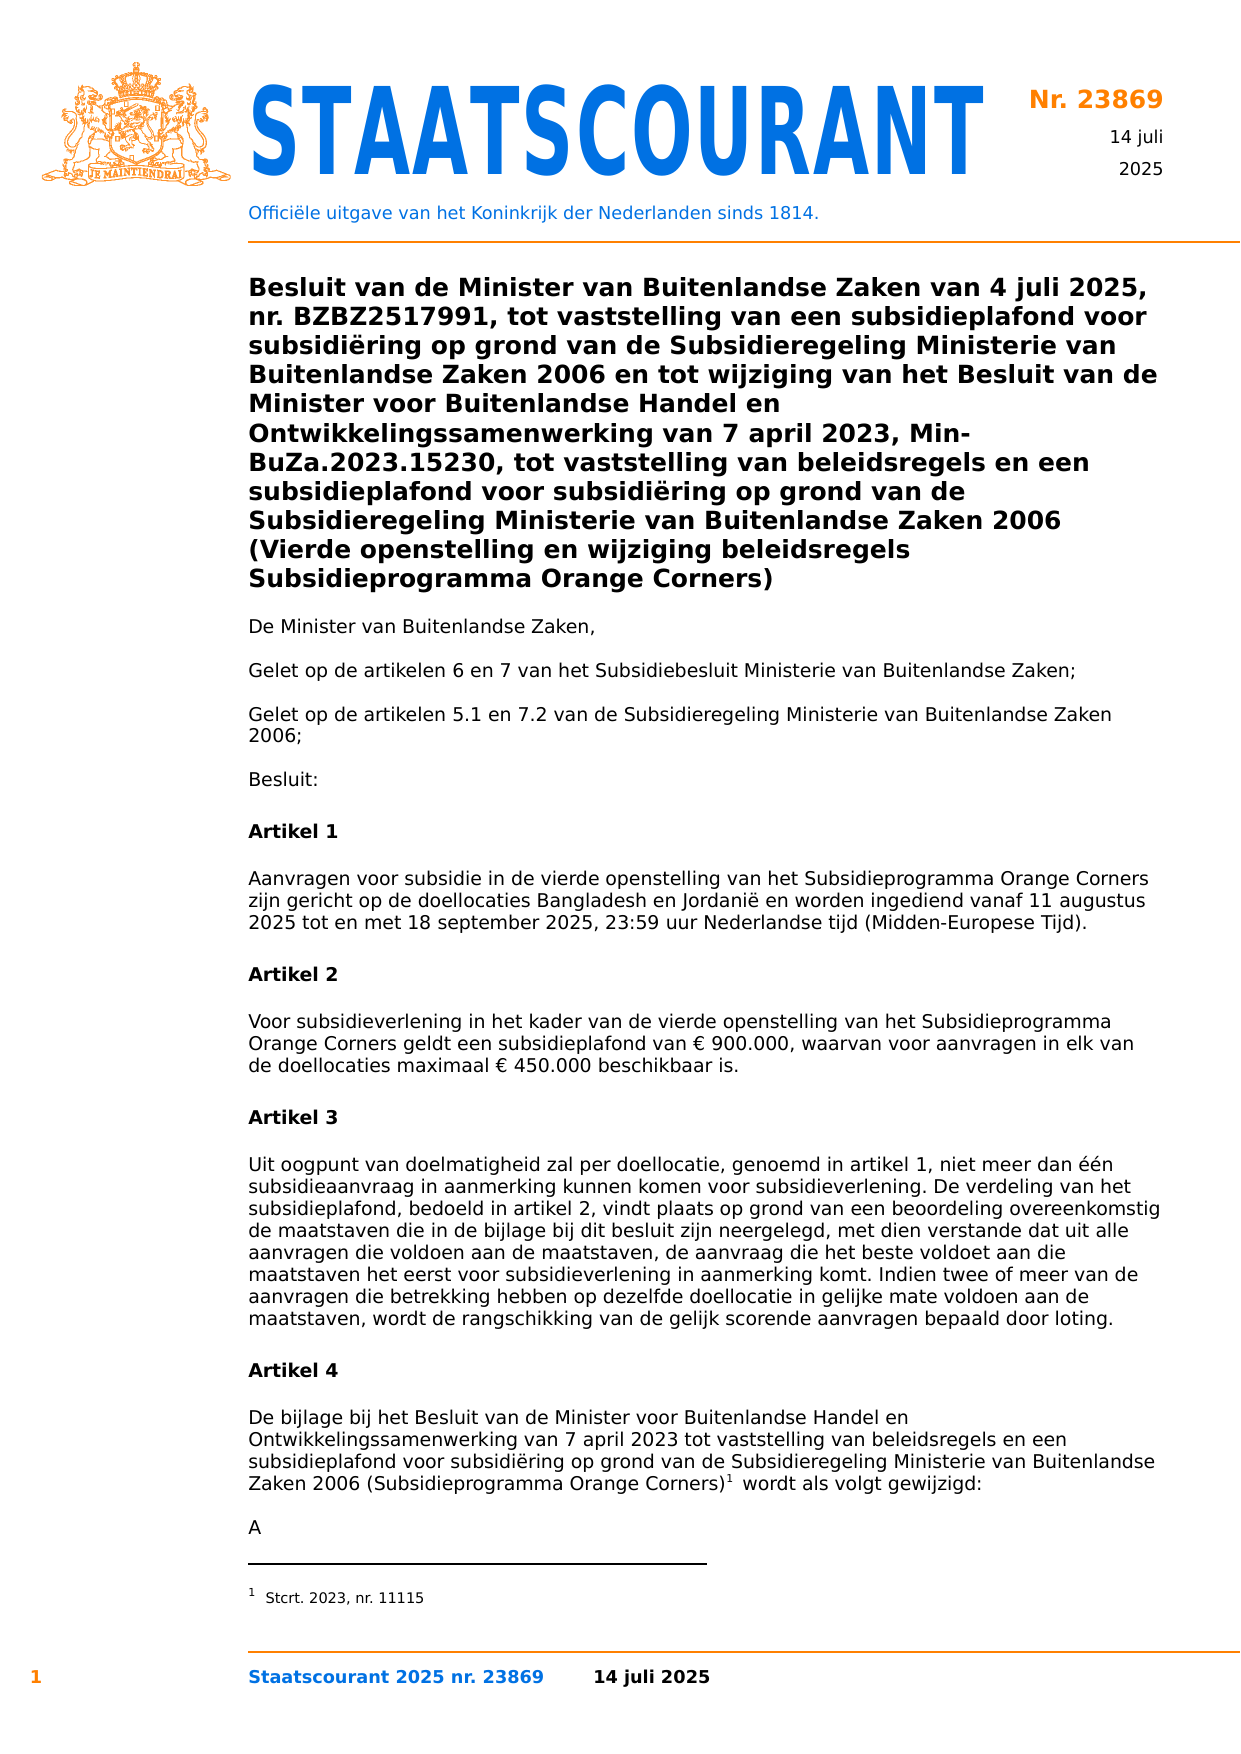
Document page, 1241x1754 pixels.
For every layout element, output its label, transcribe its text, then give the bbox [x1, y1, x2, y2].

table_header STAATSCOURANT [248, 62, 998, 203]
table_header [25, 62, 248, 241]
table_cell 14 juli [998, 121, 1240, 153]
text Besluit: [248, 769, 1163, 791]
table_cell Officiële uitgave van het Koninkrijk der Nederlanden sinds 1814. [248, 203, 1240, 241]
text Voor subsidieverlening in het kader van de vierde openstelling van het Subsidieprogramma Orange Corners geldt een subsidieplafond van € 900.000, waarvan voor aanvragen in elk van de doellocaties maximaal € 450.000 beschikbaar is. [248, 1011, 1163, 1077]
text Stcrt. 2023, nr. 11115 [248, 1586, 1163, 1608]
subtitle Artikel 4 [248, 1360, 1163, 1382]
subtitle Besluit van de Minister van Buitenlandse Zaken van 4 juli 2025, nr. BZBZ2517991, tot vaststelling van een subsidieplafond voor subsidiëring op grond van de Subsidieregeling Ministerie van Buitenlandse Zaken 2006 en tot wijziging van het Besluit van de Minister voor Buitenlandse Handel en Ontwikkelingssamenwerking van 7 april 2023, Min-BuZa.2023.15230, tot vaststelling van beleidsregels en een subsidieplafond voor subsidiëring op grond van de Subsidieregeling Ministerie van Buitenlandse Zaken 2006 (Vierde openstelling en wijziging beleidsregels Subsidieprogramma Orange Corners) [248, 273, 1163, 594]
text Gelet op de artikelen 6 en 7 van het Subsidiebesluit Ministerie van Buitenlandse Zaken; [248, 659, 1163, 682]
subtitle Artikel 3 [248, 1107, 1163, 1129]
table_header Nr. 23869 [998, 62, 1240, 121]
picture [41, 62, 231, 186]
subtitle Artikel 1 [248, 821, 1163, 843]
text Uit oogpunt van doelmatigheid zal per doellocatie, genoemd in artikel 1, niet meer dan één subsidieaanvraag in aanmerking kunnen komen voor subsidieverlening. De verdeling van het subsidieplafond, bedoeld in artikel 2, vindt plaats op grond van een beoordeling overeenkomstig de maatstaven die in de bijlage bij dit besluit zijn neergelegd, met dien verstande dat uit alle aanvragen die voldoen aan de maatstaven, de aanvraag die het beste voldoet aan die maatstaven het eerst voor subsidieverlening in aanmerking komt. Indien twee of meer van de aanvragen die betrekking hebben op dezelfde doellocatie in gelijke mate voldoen aan de maatstaven, wordt de rangschikking van de gelijk scorende aanvragen bepaald door loting. [248, 1154, 1163, 1330]
text De Minister van Buitenlandse Zaken, [248, 616, 1163, 638]
subtitle Artikel 2 [248, 964, 1163, 986]
text Aanvragen voor subsidie in de vierde openstelling van het Subsidieprogramma Orange Corners zijn gericht op de doellocaties Bangladesh en Jordanië en worden ingediend vanaf 11 augustus 2025 tot en met 18 september 2025, 23:59 uur Nederlandse tijd (Midden-Europese Tijd). [248, 868, 1163, 934]
text A [248, 1517, 1163, 1539]
text Gelet op de artikelen 5.1 en 7.2 van de Subsidieregeling Ministerie van Buitenlandse Zaken 2006; [248, 703, 1163, 747]
table_cell 2025 [998, 153, 1240, 203]
text De bijlage bij het Besluit van de Minister voor Buitenlandse Handel en Ontwikkelingssamenwerking van 7 april 2023 tot vaststelling van beleidsregels en een subsidieplafond voor subsidiëring op grond van de Subsidieregeling Ministerie van Buitenlandse Zaken 2006 (Subsidieprogramma Orange Corners) wordt als volgt gewijzigd: [248, 1407, 1163, 1495]
